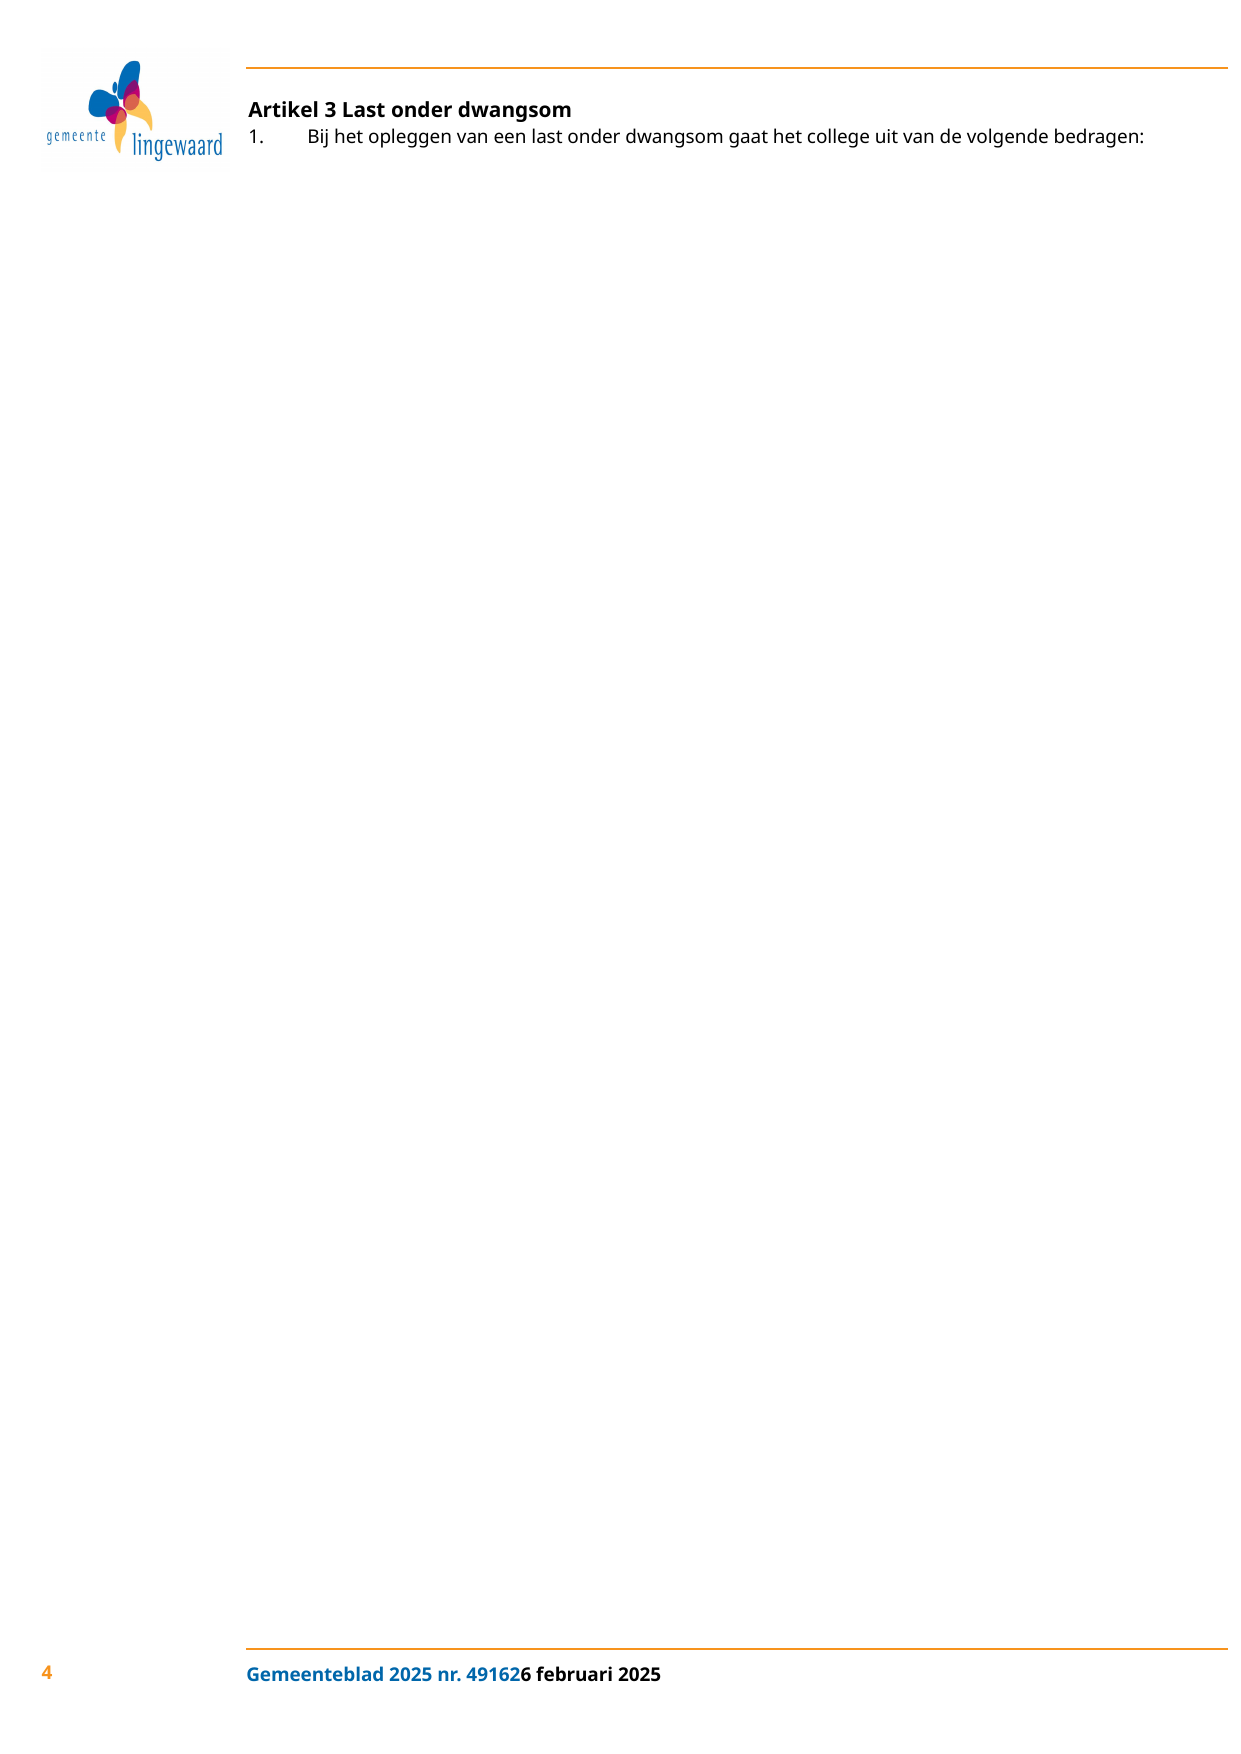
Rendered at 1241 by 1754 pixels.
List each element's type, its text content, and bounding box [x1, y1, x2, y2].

text Artikel 3 Last onder dwangsom [248, 95, 1152, 123]
list Bij het opleggen van een last onder dwangsom gaat het college uit van de volgende bedragen: [248, 123, 1152, 149]
picture [41, 47, 231, 172]
